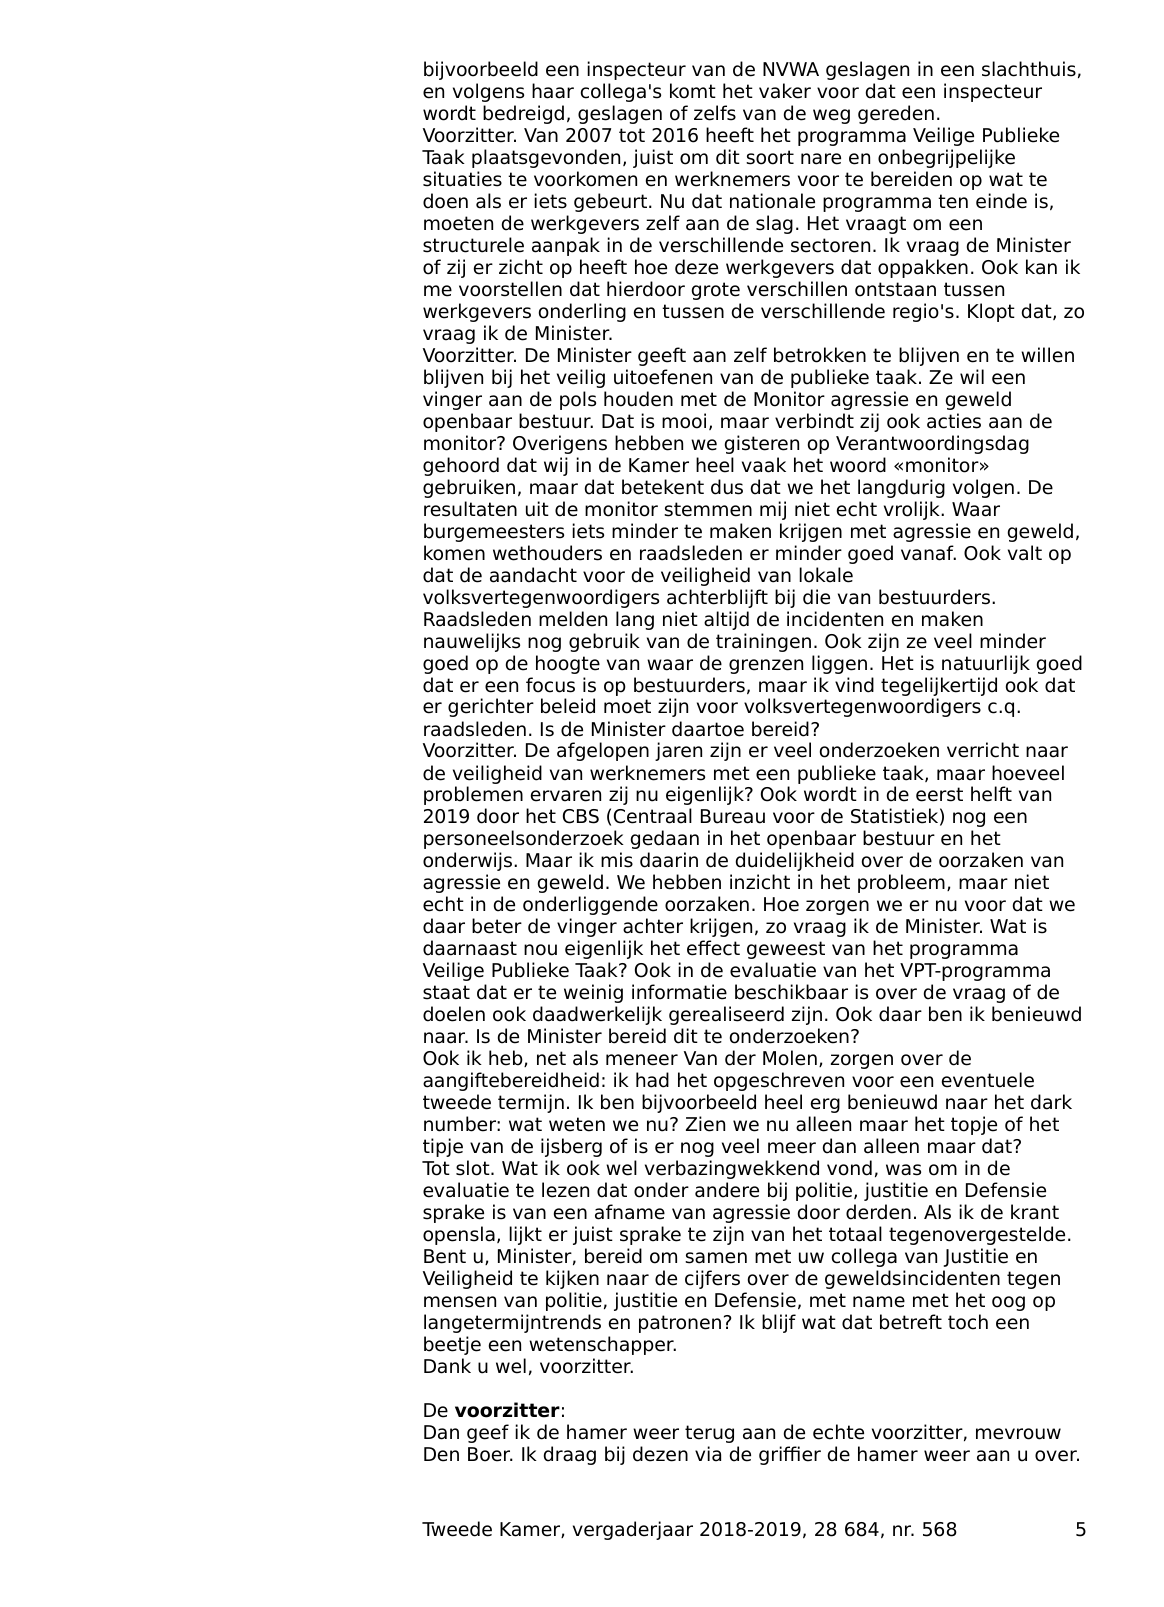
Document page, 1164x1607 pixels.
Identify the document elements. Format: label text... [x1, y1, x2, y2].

text Voorzitter. De afgelopen jaren zijn er veel onderzoeken verricht naar de veiligheid van werknemers met een publieke taak, maar hoeveel problemen ervaren zij nu eigenlijk? Ook wordt in de eerst helft van 2019 door het CBS (Centraal Bureau voor de Statistiek) nog een personeelsonderzoek gedaan in het openbaar bestuur en het onderwijs. Maar ik mis daarin de duidelijkheid over de oorzaken van agressie en geweld. We hebben inzicht in het probleem, maar niet echt in de onderliggende oorzaken. Hoe zorgen we er nu voor dat we daar beter de vinger achter krijgen, zo vraag ik de Minister. Wat is daarnaast nou eigenlijk het effect geweest van het programma Veilige Publieke Taak? Ook in de evaluatie van het VPT-programma staat dat er te weinig informatie beschikbaar is over de vraag of de doelen ook daadwerkelijk gerealiseerd zijn. Ook daar ben ik benieuwd naar. Is de Minister bereid dit te onderzoeken? [422, 740, 1087, 1048]
text Dank u wel, voorzitter. [422, 1356, 1087, 1378]
text Dan geef ik de hamer weer terug aan de echte voorzitter, mevrouw Den Boer. Ik draag bij dezen via de griffier de hamer weer aan u over. [422, 1422, 1087, 1466]
text Voorzitter. Van 2007 tot 2016 heeft het programma Veilige Publieke Taak plaatsgevonden, juist om dit soort nare en onbegrijpelijke situaties te voorkomen en werknemers voor te bereiden op wat te doen als er iets gebeurt. Nu dat nationale programma ten einde is, moeten de werkgevers zelf aan de slag. Het vraagt om een structurele aanpak in de verschillende sectoren. Ik vraag de Minister of zij er zicht op heeft hoe deze werkgevers dat oppakken. Ook kan ik me voorstellen dat hierdoor grote verschillen ontstaan tussen werkgevers onderling en tussen de verschillende regio's. Klopt dat, zo vraag ik de Minister. [422, 125, 1087, 345]
text De voorzitter: [422, 1400, 1087, 1422]
text Ook ik heb, net als meneer Van der Molen, zorgen over de aangiftebereidheid: ik had het opgeschreven voor een eventuele tweede termijn. Ik ben bijvoorbeeld heel erg benieuwd naar het dark number: wat weten we nu? Zien we nu alleen maar het topje of het tipje van de ijsberg of is er nog veel meer dan alleen maar dat? [422, 1048, 1087, 1158]
text bijvoorbeeld een inspecteur van de NVWA geslagen in een slachthuis, en volgens haar collega's komt het vaker voor dat een inspecteur wordt bedreigd, geslagen of zelfs van de weg gereden. [422, 59, 1087, 125]
text Tot slot. Wat ik ook wel verbazingwekkend vond, was om in de evaluatie te lezen dat onder andere bij politie, justitie en Defensie sprake is van een afname van agressie door derden. Als ik de krant opensla, lijkt er juist sprake te zijn van het totaal tegenovergestelde. Bent u, Minister, bereid om samen met uw collega van Justitie en Veiligheid te kijken naar de cijfers over de geweldsincidenten tegen mensen van politie, justitie en Defensie, met name met het oog op langetermijntrends en patronen? Ik blijf wat dat betreft toch een beetje een wetenschapper. [422, 1158, 1087, 1356]
text Voorzitter. De Minister geeft aan zelf betrokken te blijven en te willen blijven bij het veilig uitoefenen van de publieke taak. Ze wil een vinger aan de pols houden met de Monitor agressie en geweld openbaar bestuur. Dat is mooi, maar verbindt zij ook acties aan de monitor? Overigens hebben we gisteren op Verantwoordingsdag gehoord dat wij in de Kamer heel vaak het woord «monitor» gebruiken, maar dat betekent dus dat we het langdurig volgen. De resultaten uit de monitor stemmen mij niet echt vrolijk. Waar burgemeesters iets minder te maken krijgen met agressie en geweld, komen wethouders en raadsleden er minder goed vanaf. Ook valt op dat de aandacht voor de veiligheid van lokale volksvertegenwoordigers achterblijft bij die van bestuurders. Raadsleden melden lang niet altijd de incidenten en maken nauwelijks nog gebruik van de trainingen. Ook zijn ze veel minder goed op de hoogte van waar de grenzen liggen. Het is natuurlijk goed dat er een focus is op bestuurders, maar ik vind tegelijkertijd ook dat er gerichter beleid moet zijn voor volksvertegenwoordigers c.q. raadsleden. Is de Minister daartoe bereid? [422, 345, 1087, 740]
